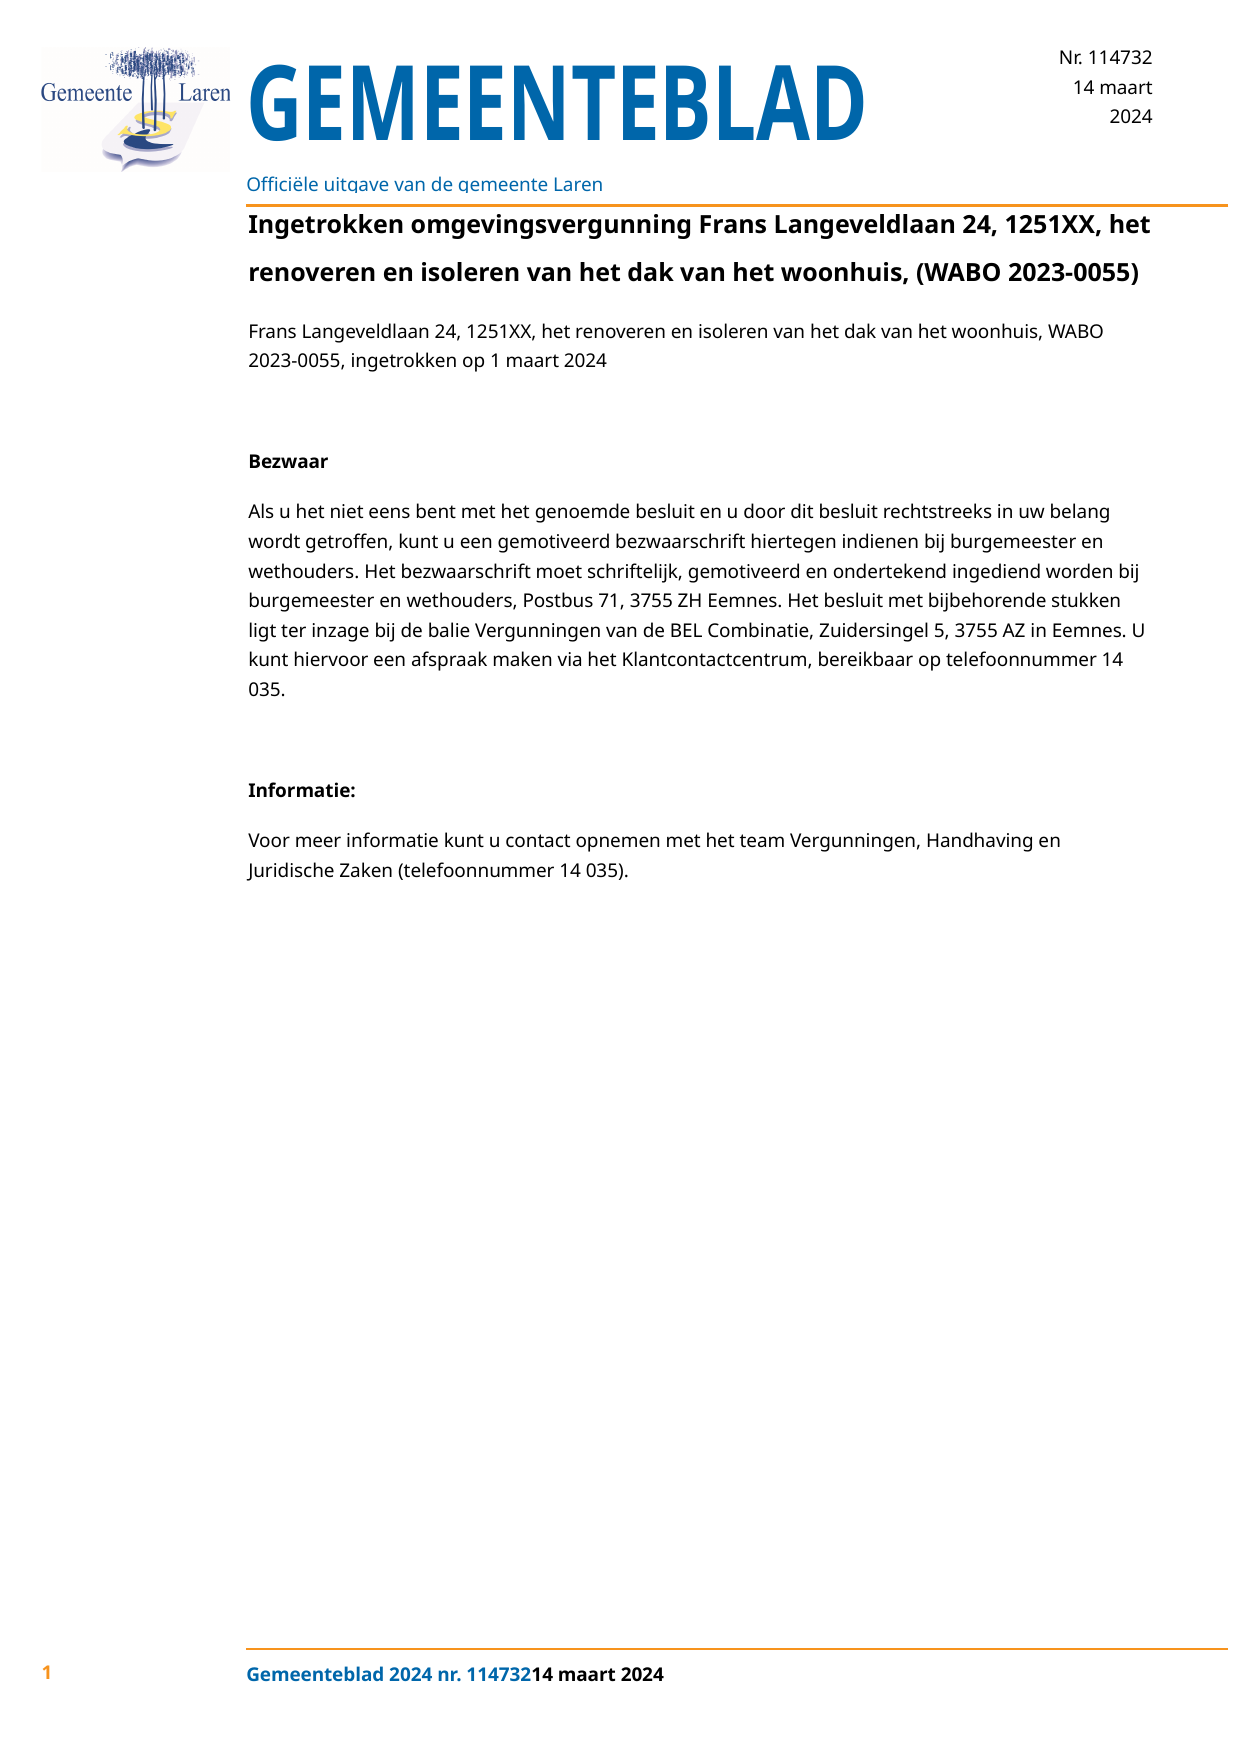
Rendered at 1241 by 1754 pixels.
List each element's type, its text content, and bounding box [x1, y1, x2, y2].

picture [41, 47, 231, 172]
text Voor meer informatie kunt u contact opnemen met het team Vergunningen, Handhaving en Juridische Zaken (telefoonnummer 14 035). [248, 827, 1152, 883]
text Frans Langeveldlaan 24, 1251XX, het renoveren en isoleren van het dak van het woonhuis, WABO 2023-0055, ingetrokken op 1 maart 2024 [248, 318, 1152, 373]
text Ingetrokken omgevingsvergunning Frans Langeveldlaan 24, 1251XX, het renoveren en isoleren van het dak van het woonhuis, (WABO 2023-0055) [248, 207, 1152, 288]
text Informatie: [248, 777, 1152, 803]
text Als u het niet eens bent met het genoemde besluit en u door dit besluit rechtstreeks in uw belang wordt getroffen, kunt u een gemotiveerd bezwaarschrift hiertegen indienen bij burgemeester en wethouders. Het bezwaarschrift moet schriftelijk, gemotiveerd en ondertekend ingediend worden bij burgemeester en wethouders, Postbus 71, 3755 ZH Eemnes. Het besluit met bijbehorende stukken ligt ter inzage bij de balie Vergunningen van de BEL Combinatie, Zuidersingel 5, 3755 AZ in Eemnes. U kunt hiervoor een afspraak maken via het Klantcontactcentrum, bereikbaar op telefoonnummer 14 035. [248, 499, 1152, 702]
text Bezwaar [248, 448, 1152, 474]
